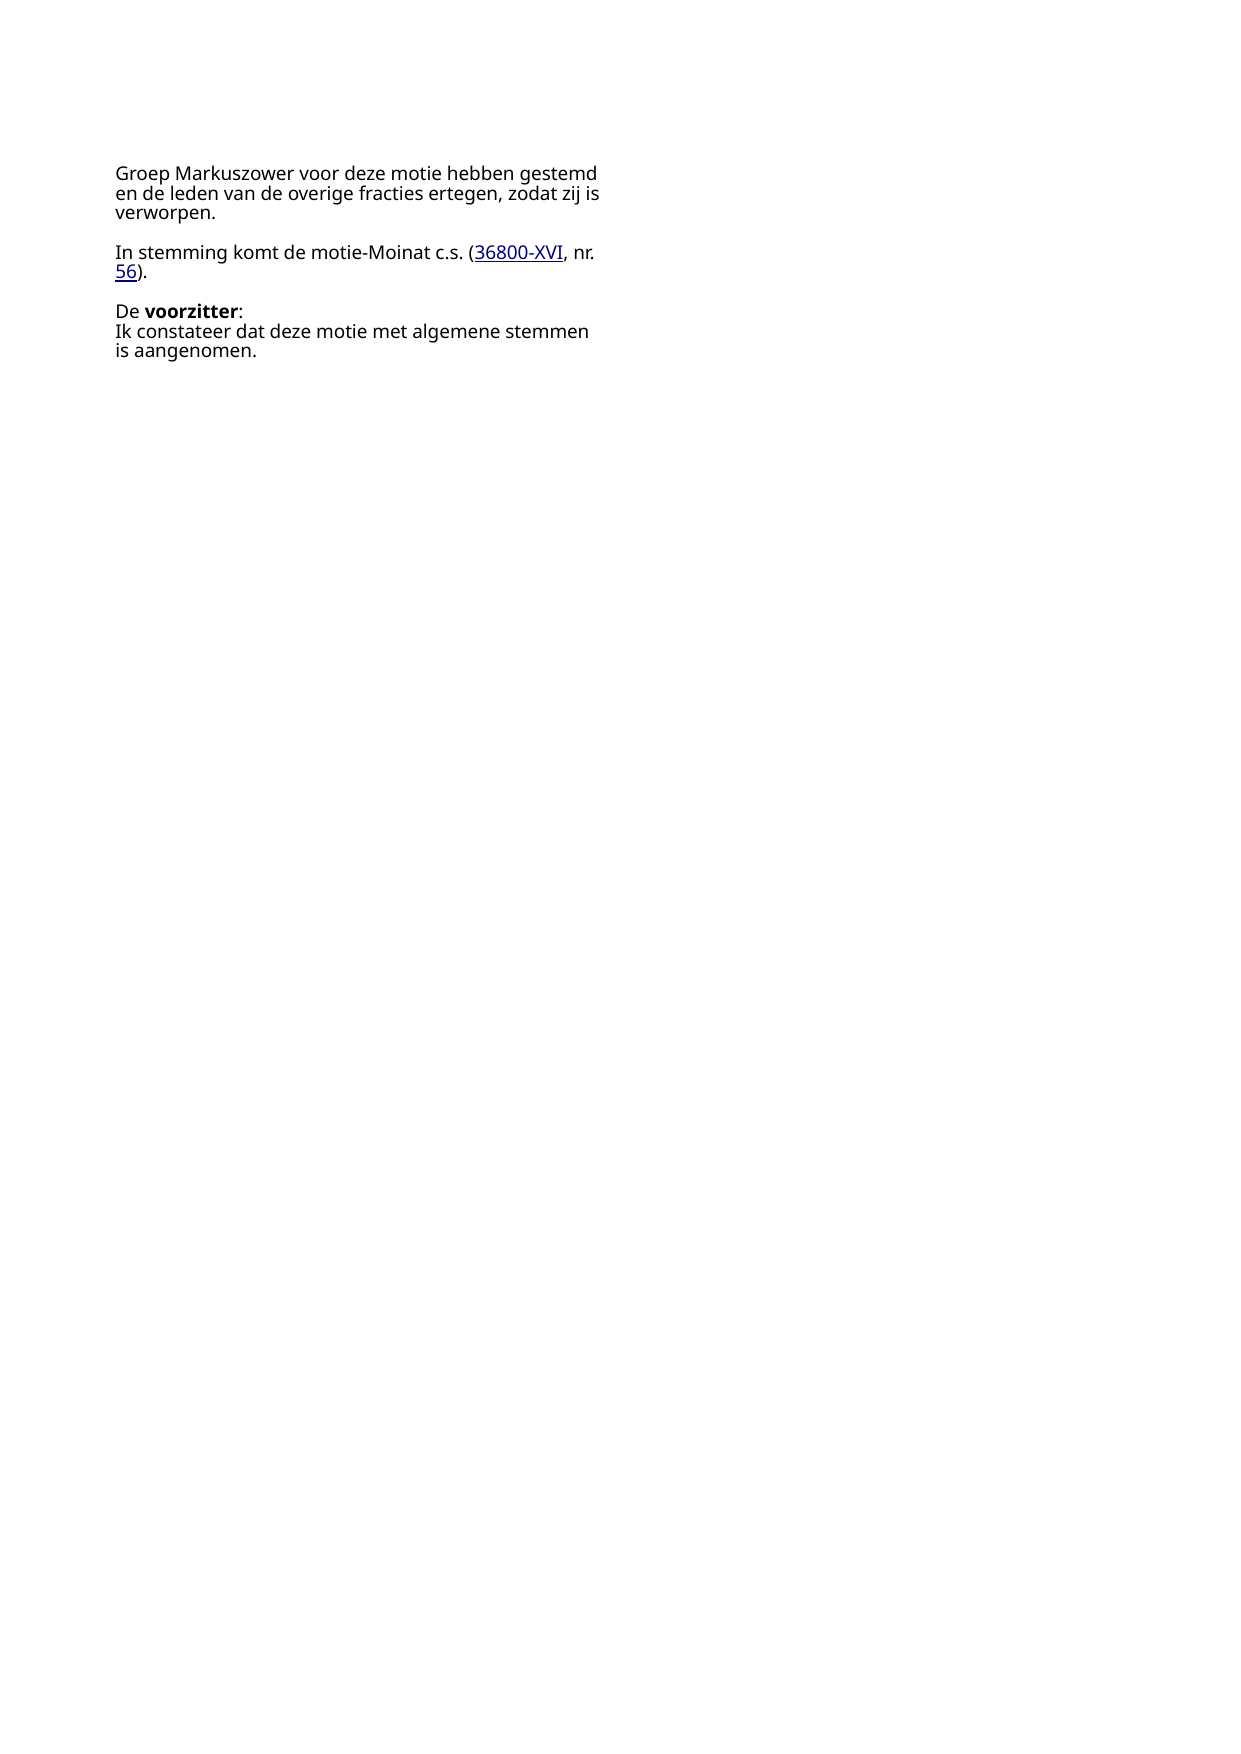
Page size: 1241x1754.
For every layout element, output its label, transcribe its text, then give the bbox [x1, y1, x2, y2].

text Ik constateer dat deze motie met algemene stemmen is aangenomen. [115, 323, 605, 361]
text Groep Markuszower voor deze motie hebben gestemd en de leden van de overige fracties ertegen, zodat zij is verworpen. [115, 165, 605, 223]
text De voorzitter: [115, 303, 605, 323]
text In stemming komt de motie-Moinat c.s. (36800-XVI, nr. 56). [115, 244, 605, 282]
